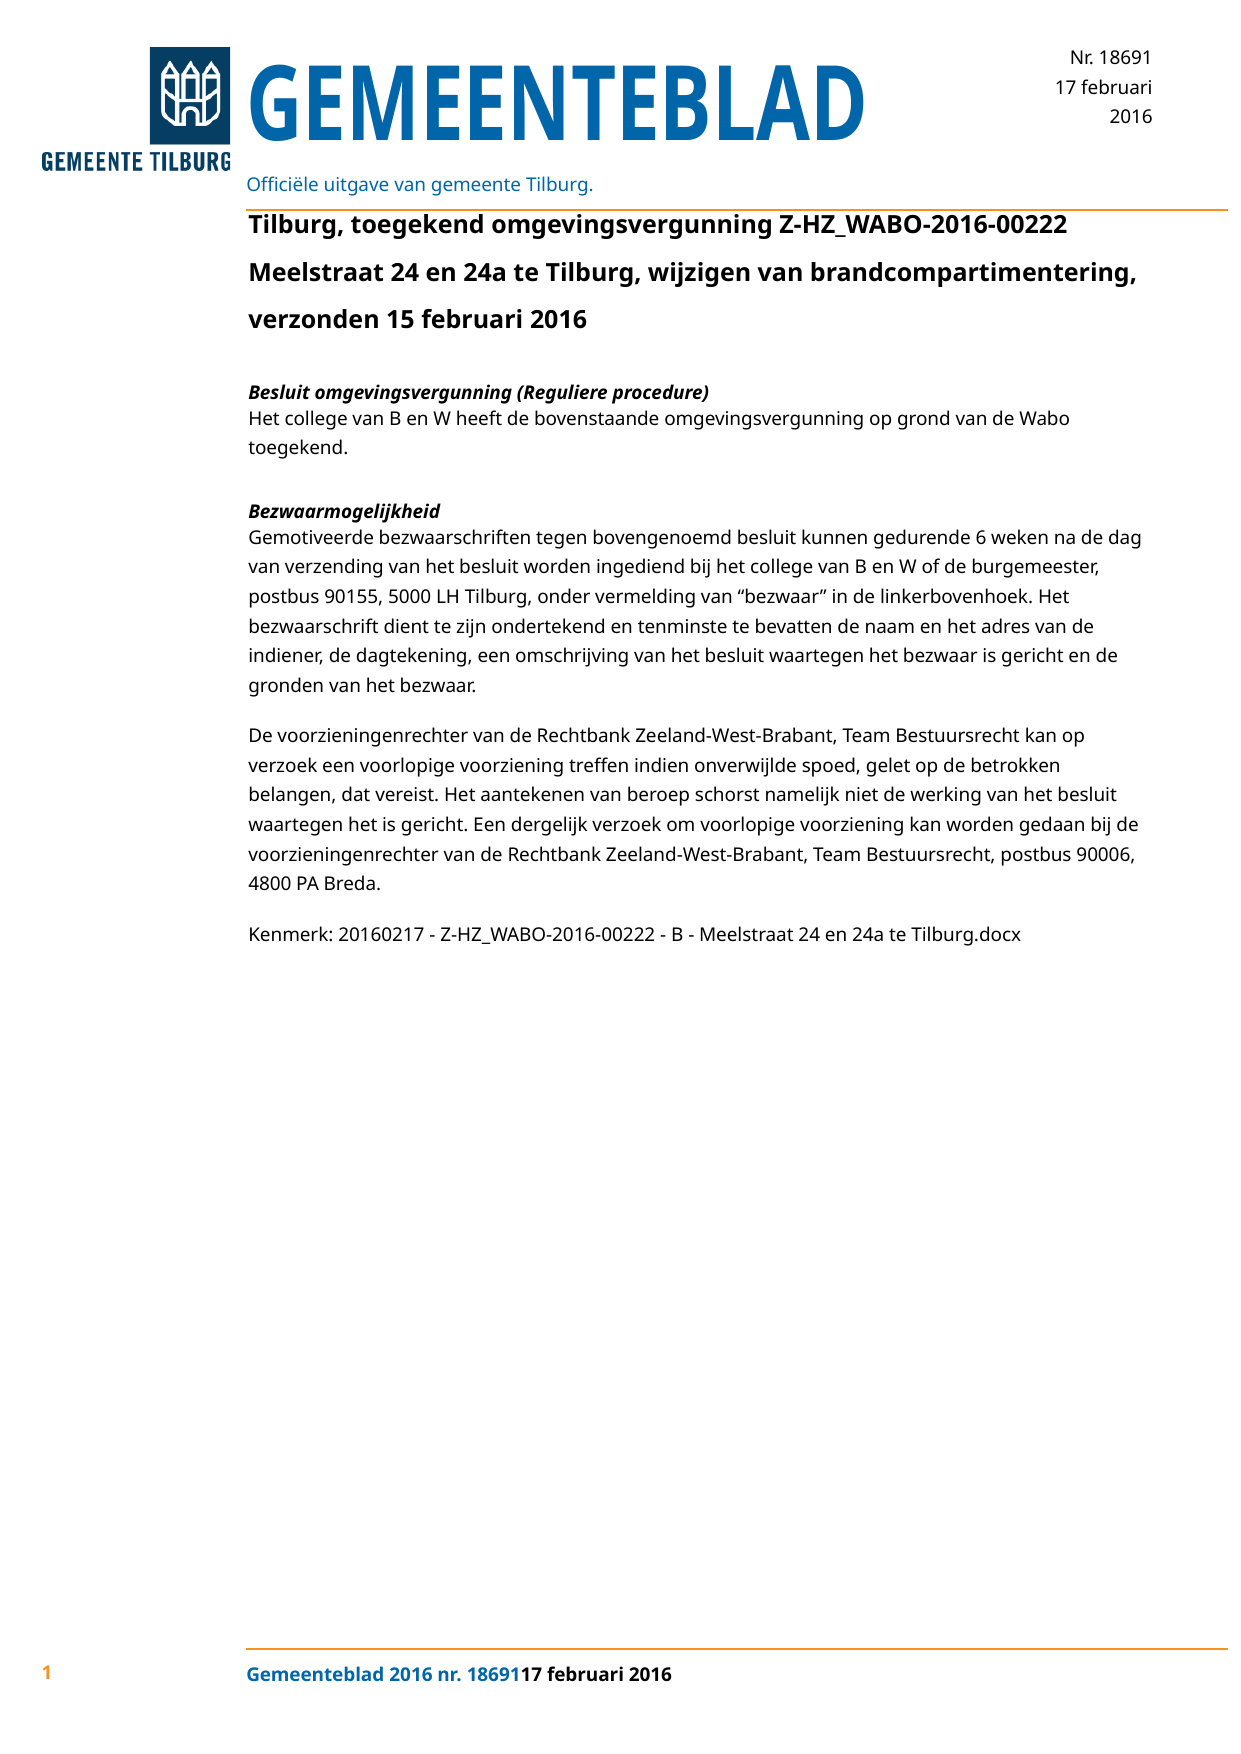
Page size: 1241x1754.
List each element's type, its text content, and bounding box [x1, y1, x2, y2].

picture [41, 47, 231, 172]
text Het college van B en W heeft de bovenstaande omgevingsvergunning op grond van de Wabo toegekend. [248, 405, 1152, 460]
text Kenmerk: 20160217 - Z-HZ_WABO-2016-00222 - B - Meelstraat 24 en 24a te Tilburg.docx [248, 921, 1152, 946]
text Tilburg, toegekend omgevingsvergunning Z-HZ_WABO-2016-00222 Meelstraat 24 en 24a te Tilburg, wijzigen van brandcompartimentering, verzonden 15 februari 2016 [248, 211, 1152, 336]
text Gemotiveerde bezwaarschriften tegen bovengenoemd besluit kunnen gedurende 6 weken na de dag van verzending van het besluit worden ingediend bij het college van B en W of de burgemeester, postbus 90155, 5000 LH Tilburg, onder vermelding van “bezwaar” in de linkerbovenhoek. Het bezwaarschrift dient te zijn ondertekend en tenminste te bevatten de naam en het adres van de indiener, de dagtekening, een omschrijving van het besluit waartegen het bezwaar is gericht en de gronden van het bezwaar. [248, 524, 1152, 698]
text De voorzieningenrechter van de Rechtbank Zeeland-West-Brabant, Team Bestuursrecht kan op verzoek een voorlopige voorziening treffen indien onverwijlde spoed, gelet op de betrokken belangen, dat vereist. Het aantekenen van beroep schorst namelijk niet de werking van het besluit waartegen het is gericht. Een dergelijk verzoek om voorlopige voorziening kan worden gedaan bij de voorzieningenrechter van de Rechtbank Zeeland-West-Brabant, Team Bestuursrecht, postbus 90006, 4800 PA Breda. [248, 722, 1152, 896]
text Besluit omgevingsvergunning (Reguliere procedure) [248, 379, 1152, 405]
text Bezwaarmogelijkheid [248, 498, 1152, 524]
